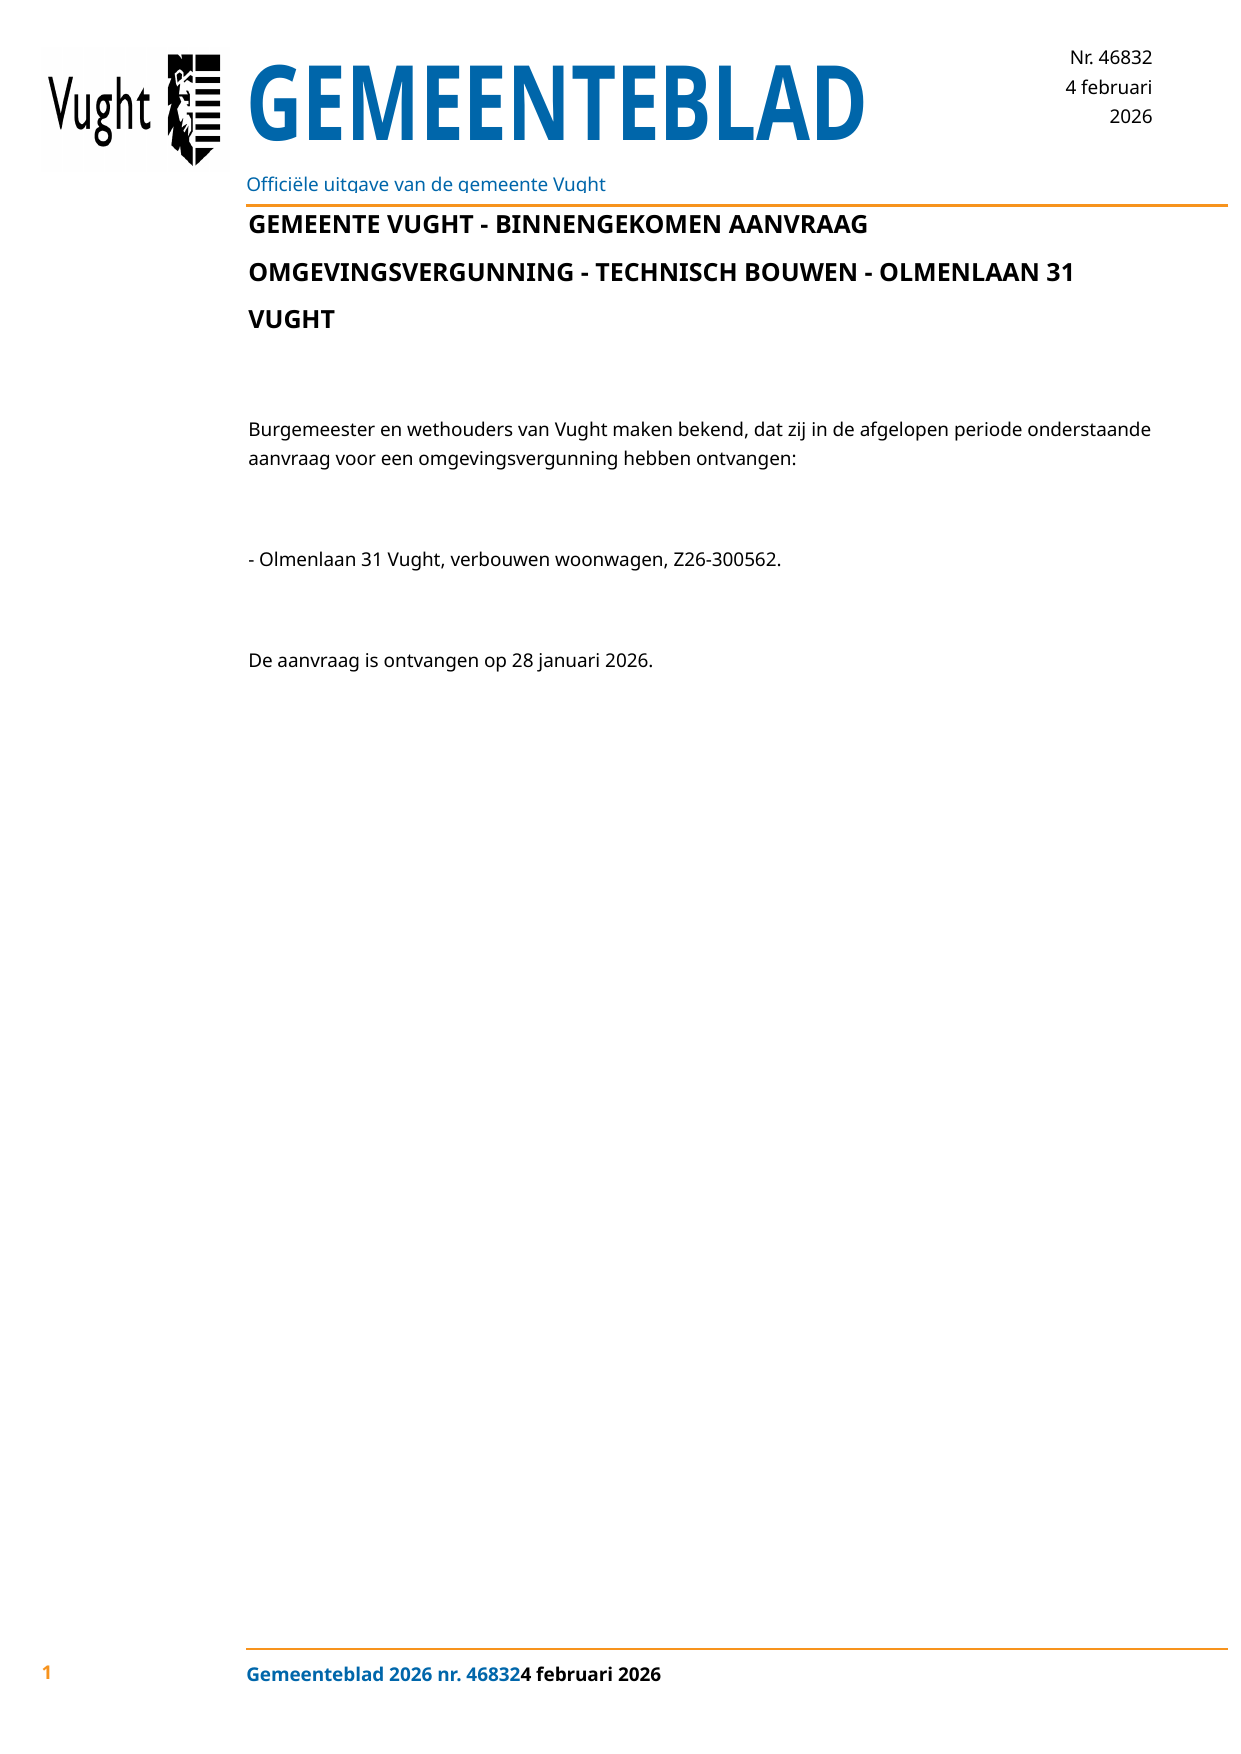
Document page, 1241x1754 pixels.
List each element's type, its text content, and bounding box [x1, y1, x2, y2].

picture [41, 47, 231, 172]
text Burgemeester en wethouders van Vught maken bekend, dat zij in de afgelopen periode onderstaande aanvraag voor een omgevingsvergunning hebben ontvangen: [248, 416, 1152, 471]
text GEMEENTE VUGHT - BINNENGEKOMEN AANVRAAG OMGEVINGSVERGUNNING - TECHNISCH BOUWEN - OLMENLAAN 31 VUGHT [248, 207, 1152, 336]
text De aanvraag is ontvangen op 28 januari 2026. [248, 647, 1152, 673]
text - Olmenlaan 31 Vught, verbouwen woonwagen, Z26-300562. [248, 546, 1152, 572]
